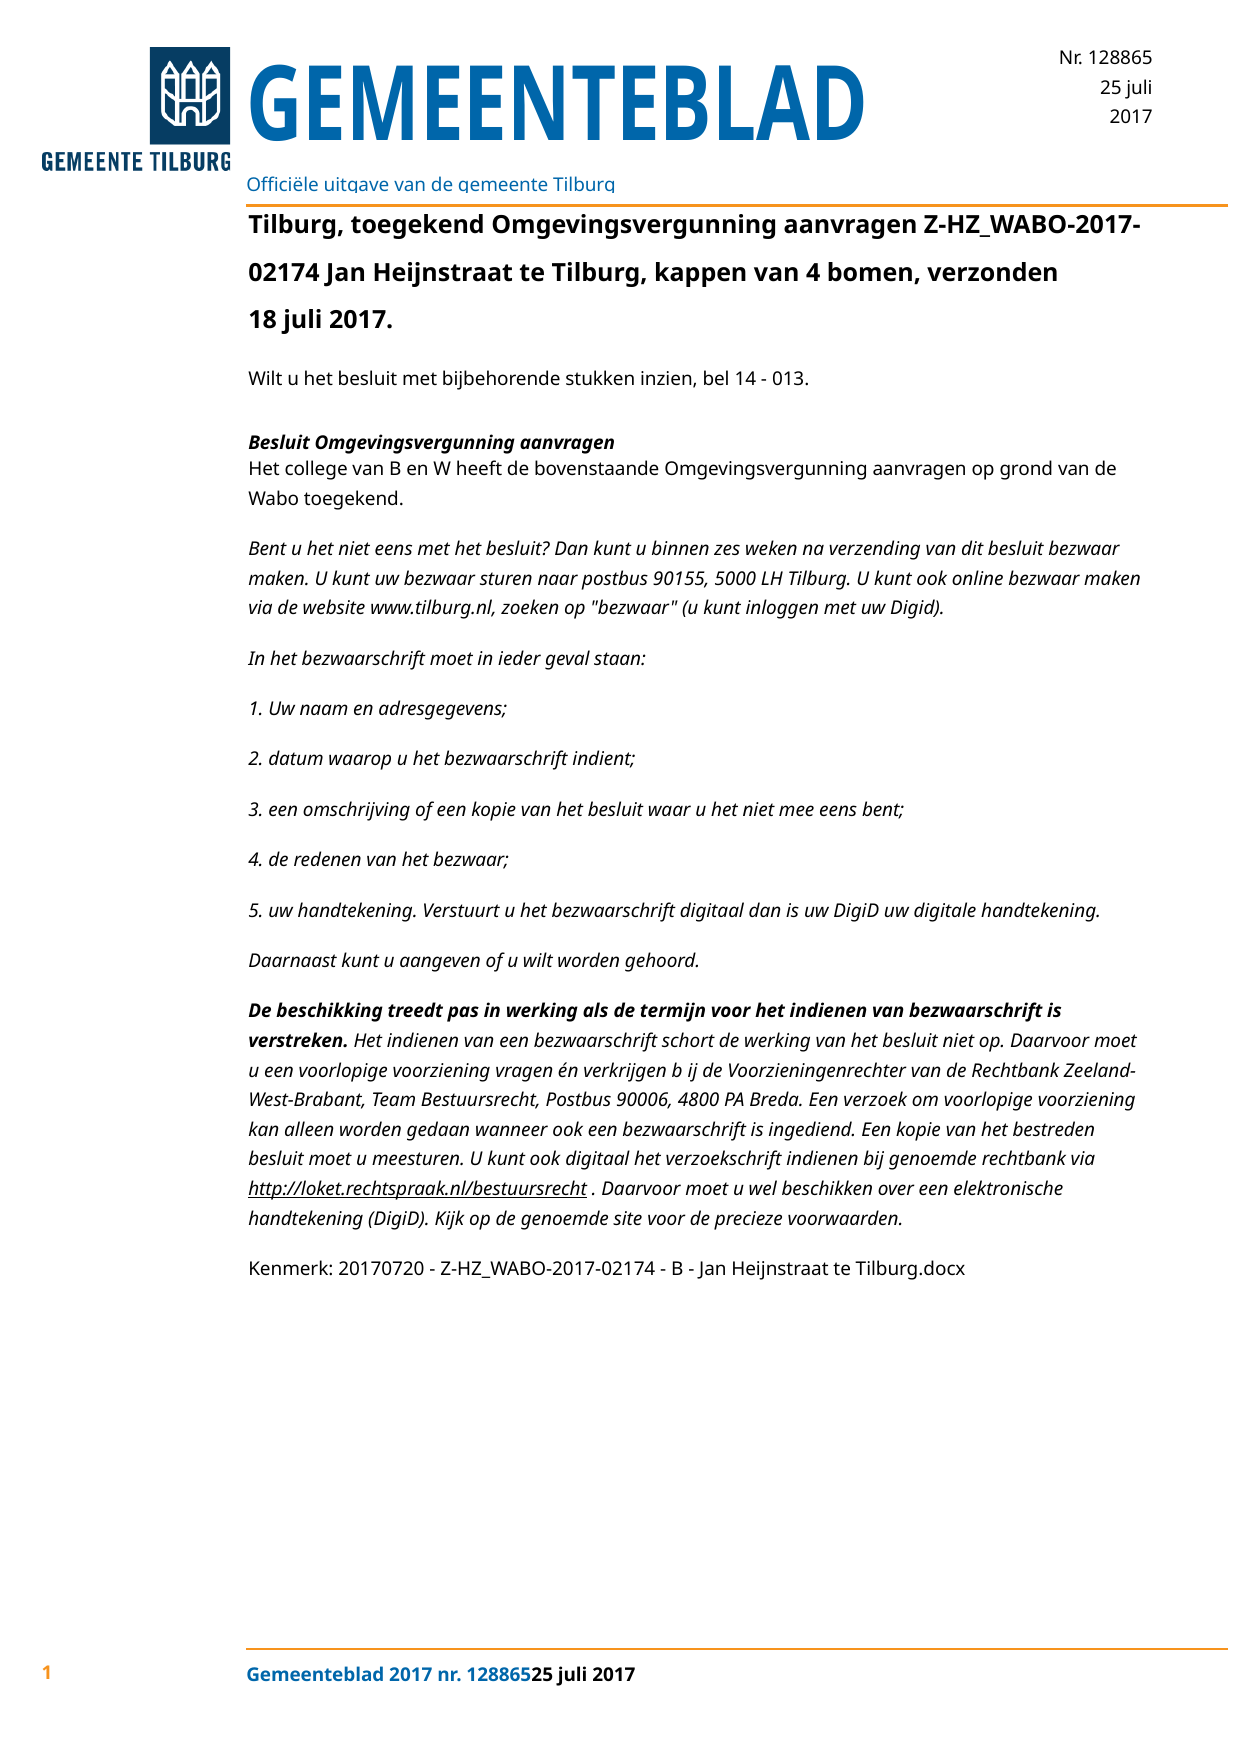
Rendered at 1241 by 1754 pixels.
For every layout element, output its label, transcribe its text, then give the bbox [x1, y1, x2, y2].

text Besluit Omgevingsvergunning aanvragen [248, 429, 1152, 455]
text Tilburg, toegekend Omgevingsvergunning aanvragen Z-HZ_WABO-2017-02174 Jan Heijnstraat te Tilburg, kappen van 4 bomen, verzonden 18 juli 2017. [248, 207, 1152, 336]
text 4. de redenen van het bezwaar; [248, 846, 1152, 872]
text Het college van B en W heeft de bovenstaande Omgevingsvergunning aanvragen op grond van de Wabo toegekend. [248, 455, 1152, 511]
text Bent u het niet eens met het besluit? Dan kunt u binnen zes weken na verzending van dit besluit bezwaar maken. U kunt uw bezwaar sturen naar postbus 90155, 5000 LH Tilburg. U kunt ook online bezwaar maken via de website www.tilburg.nl, zoeken op "bezwaar" (u kunt inloggen met uw Digid). [248, 535, 1152, 620]
text De beschikking treedt pas in werking als de termijn voor het indienen van bezwaarschrift is verstreken. Het indienen van een bezwaarschrift schort de werking van het besluit niet op. Daarvoor moet u een voorlopige voorziening vragen én verkrijgen b ij de Voorzieningenrechter van de Rechtbank Zeeland-West-Brabant, Team Bestuursrecht, Postbus 90006, 4800 PA Breda. Een verzoek om voorlopige voorziening kan alleen worden gedaan wanneer ook een bezwaarschrift is ingediend. Een kopie van het bestreden besluit moet u meesturen. U kunt ook digitaal het verzoekschrift indienen bij genoemde rechtbank via http://loket.rechtspraak.nl/bestuursrecht . Daarvoor moet u wel beschikken over een elektronische handtekening (DigiD). Kijk op de genoemde site voor de precieze voorwaarden. [248, 998, 1152, 1231]
text 2. datum waarop u het bezwaarschrift indient; [248, 746, 1152, 771]
text 3. een omschrijving of een kopie van het besluit waar u het niet mee eens bent; [248, 796, 1152, 822]
text Wilt u het besluit met bijbehorende stukken inzien, bel 14 - 013. [248, 366, 1152, 391]
text Kenmerk: 20170720 - Z-HZ_WABO-2017-02174 - B - Jan Heijnstraat te Tilburg.docx [248, 1255, 1152, 1281]
text Daarnaast kunt u aangeven of u wilt worden gehoord. [248, 947, 1152, 973]
text In het bezwaarschrift moet in ieder geval staan: [248, 645, 1152, 671]
text 1. Uw naam en adresgegevens; [248, 695, 1152, 721]
picture [41, 47, 231, 172]
text 5. uw handtekening. Verstuurt u het bezwaarschrift digitaal dan is uw DigiD uw digitale handtekening. [248, 897, 1152, 923]
